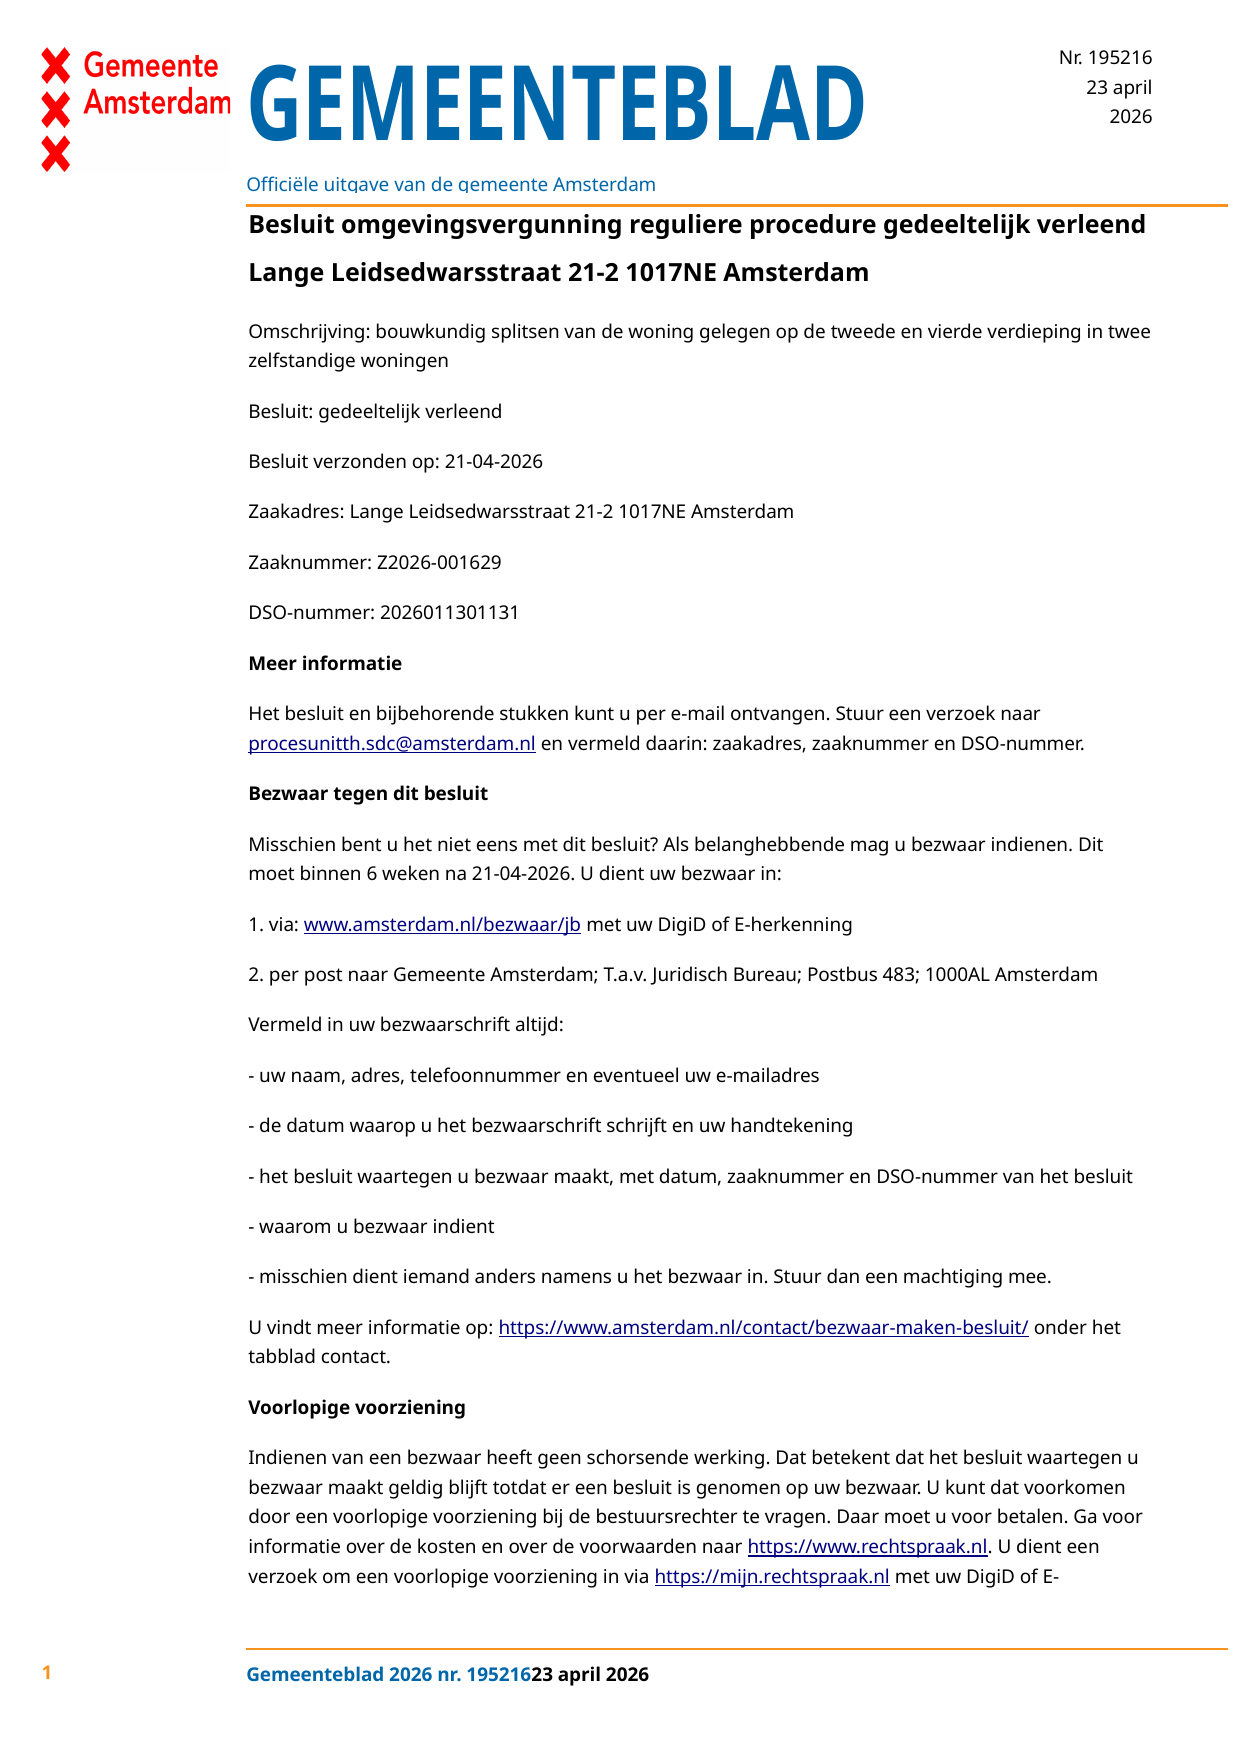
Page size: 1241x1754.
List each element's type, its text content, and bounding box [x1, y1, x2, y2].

text - misschien dient iemand anders namens u het bezwaar in. Stuur dan een machtiging mee. [248, 1264, 1152, 1289]
text - de datum waarop u het bezwaarschrift schrijft en uw handtekening [248, 1112, 1152, 1138]
text Voorlopige voorziening [248, 1394, 1152, 1420]
text Meer informatie [248, 650, 1152, 676]
text - waarom u bezwaar indient [248, 1213, 1152, 1239]
picture [41, 47, 231, 172]
text Het besluit en bijbehorende stukken kunt u per e-mail ontvangen. Stuur een verzoek naar procesunitth.sdc@amsterdam.nl en vermeld daarin: zaakadres, zaaknummer en DSO-nummer. [248, 700, 1152, 756]
text 1. via: www.amsterdam.nl/bezwaar/jb met uw DigiD of E-herkenning [248, 911, 1152, 937]
text Zaaknummer: Z2026-001629 [248, 549, 1152, 575]
text DSO-nummer: 2026011301131 [248, 599, 1152, 625]
text - uw naam, adres, telefoonnummer en eventueel uw e-mailadres [248, 1062, 1152, 1088]
text Misschien bent u het niet eens met dit besluit? Als belanghebbende mag u bezwaar indienen. Dit moet binnen 6 weken na 21-04-2026. U dient uw bezwaar in: [248, 831, 1152, 886]
text Indienen van een bezwaar heeft geen schorsende werking. Dat betekent dat het besluit waartegen u bezwaar maakt geldig blijft totdat er een besluit is genomen op uw bezwaar. U kunt dat voorkomen door een voorlopige voorziening bij de bestuursrechter te vragen. Daar moet u voor betalen. Ga voor informatie over de kosten en over de voorwaarden naar https://www.rechtspraak.nl. U dient een verzoek om een voorlopige voorziening in via https://mijn.rechtspraak.nl met uw DigiD of E- [248, 1444, 1152, 1589]
text Besluit omgevingsvergunning reguliere procedure gedeeltelijk verleend Lange Leidsedwarsstraat 21-2 1017NE Amsterdam [248, 207, 1152, 288]
text - het besluit waartegen u bezwaar maakt, met datum, zaaknummer en DSO-nummer van het besluit [248, 1163, 1152, 1189]
text Omschrijving: bouwkundig splitsen van de woning gelegen op de tweede en vierde verdieping in twee zelfstandige woningen [248, 318, 1152, 373]
text Besluit verzonden op: 21-04-2026 [248, 448, 1152, 474]
text Bezwaar tegen dit besluit [248, 780, 1152, 806]
text Vermeld in uw bezwaarschrift altijd: [248, 1012, 1152, 1037]
text Besluit: gedeeltelijk verleend [248, 398, 1152, 424]
text U vindt meer informatie op: https://www.amsterdam.nl/contact/bezwaar-maken-besluit/ onder het tabblad contact. [248, 1314, 1152, 1369]
text 2. per post naar Gemeente Amsterdam; T.a.v. Juridisch Bureau; Postbus 483; 1000AL Amsterdam [248, 961, 1152, 987]
text Zaakadres: Lange Leidsedwarsstraat 21-2 1017NE Amsterdam [248, 499, 1152, 524]
